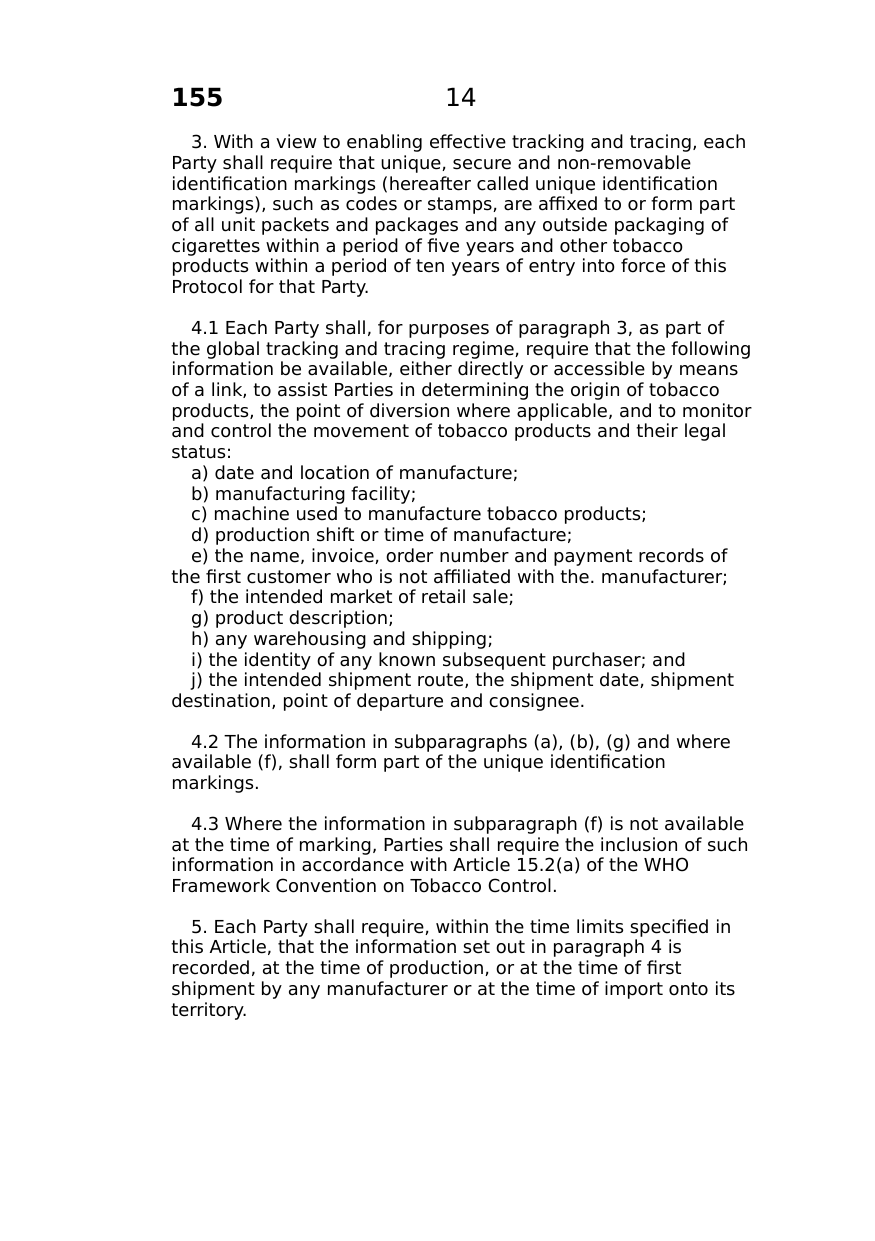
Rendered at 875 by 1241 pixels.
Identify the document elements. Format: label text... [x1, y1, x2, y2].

text i) the identity of any known subsequent purchaser; and [171, 649, 756, 670]
text 3. With a view to enabling effective tracking and tracing, each Party shall require that unique, secure and non-removable identification markings (hereafter called unique identification markings), such as codes or stamps, are affixed to or form part of all unit packets and packages and any outside packaging of cigarettes within a period of five years and other tobacco products within a period of ten years of entry into force of this Protocol for that Party. [171, 132, 756, 298]
text 5. Each Party shall require, within the time limits specified in this Article, that the information set out in paragraph 4 is recorded, at the time of production, or at the time of first shipment by any manufacturer or at the time of import onto its territory. [171, 917, 756, 1020]
text e) the name, invoice, order number and payment records of the first customer who is not affiliated with the. manufacturer; [171, 546, 756, 587]
text b) manufacturing facility; [171, 483, 756, 504]
text d) production shift or time of manufacture; [171, 525, 756, 546]
text j) the intended shipment route, the shipment date, shipment destination, point of departure and consignee. [171, 670, 756, 712]
text 4.3 Where the information in subparagraph (f) is not available at the time of marking, Parties shall require the inclusion of such information in accordance with Article 15.2(a) of the WHO Framework Convention on Tobacco Control. [171, 814, 756, 897]
text f) the intended market of retail sale; [171, 587, 756, 608]
text h) any warehousing and shipping; [171, 629, 756, 649]
text 4.2 The information in subparagraphs (a), (b), (g) and where available (f), shall form part of the unique identification markings. [171, 732, 756, 794]
text 4.1 Each Party shall, for purposes of paragraph 3, as part of the global tracking and tracing regime, require that the following information be available, either directly or accessible by means of a link, to assist Parties in determining the origin of tobacco products, the point of diversion where applicable, and to monitor and control the movement of tobacco products and their legal status: [171, 318, 756, 463]
text g) product description; [171, 608, 756, 629]
text a) date and location of manufacture; [171, 463, 756, 483]
text c) machine used to manufacture tobacco products; [171, 504, 756, 525]
